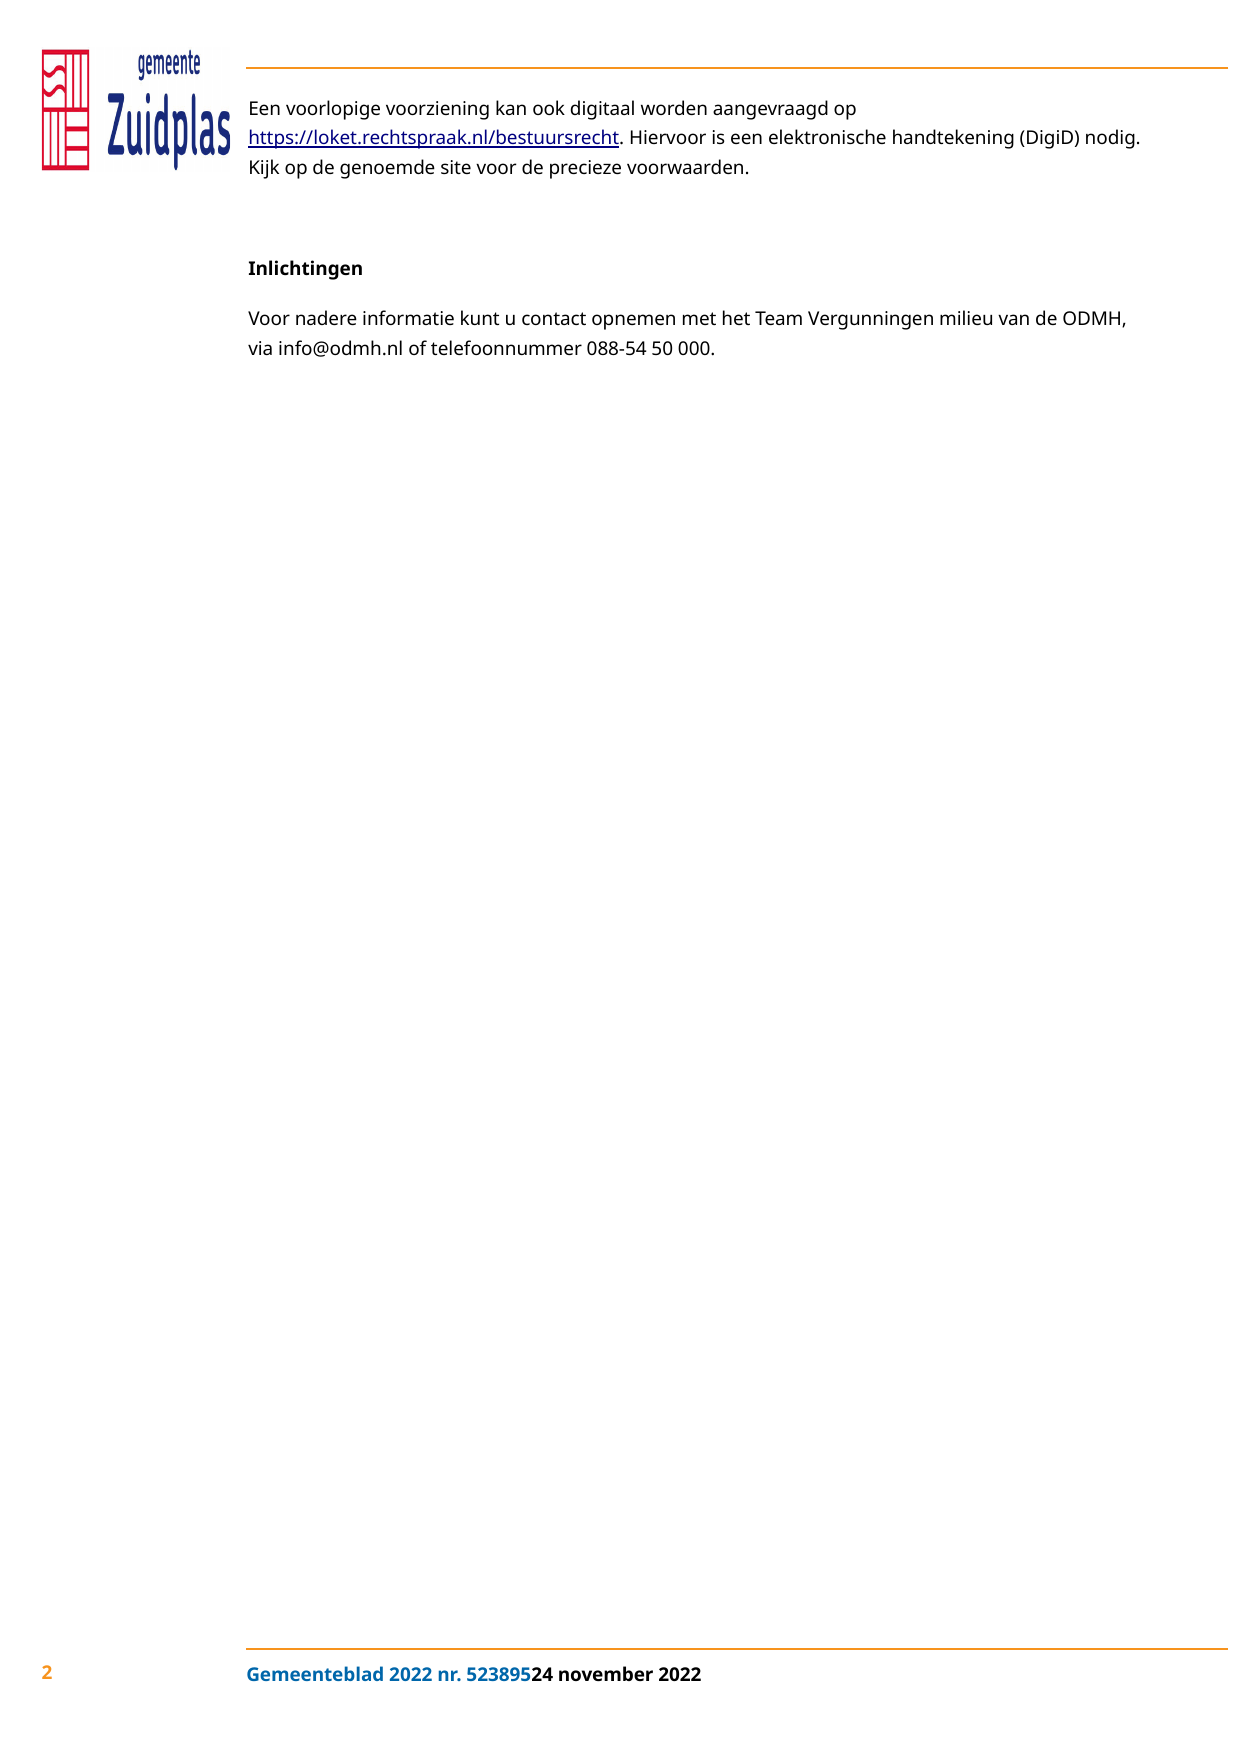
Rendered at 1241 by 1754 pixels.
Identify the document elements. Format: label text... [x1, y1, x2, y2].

picture [41, 47, 231, 172]
text Inlichtingen [248, 255, 1152, 281]
text Een voorlopige voorziening kan ook digitaal worden aangevraagd op https://loket.rechtspraak.nl/bestuursrecht. Hiervoor is een elektronische handtekening (DigiD) nodig. Kijk op de genoemde site voor de precieze voorwaarden. [248, 95, 1152, 180]
text Voor nadere informatie kunt u contact opnemen met het Team Vergunningen milieu van de ODMH, via info@odmh.nl of telefoonnummer 088-54 50 000. [248, 305, 1152, 361]
